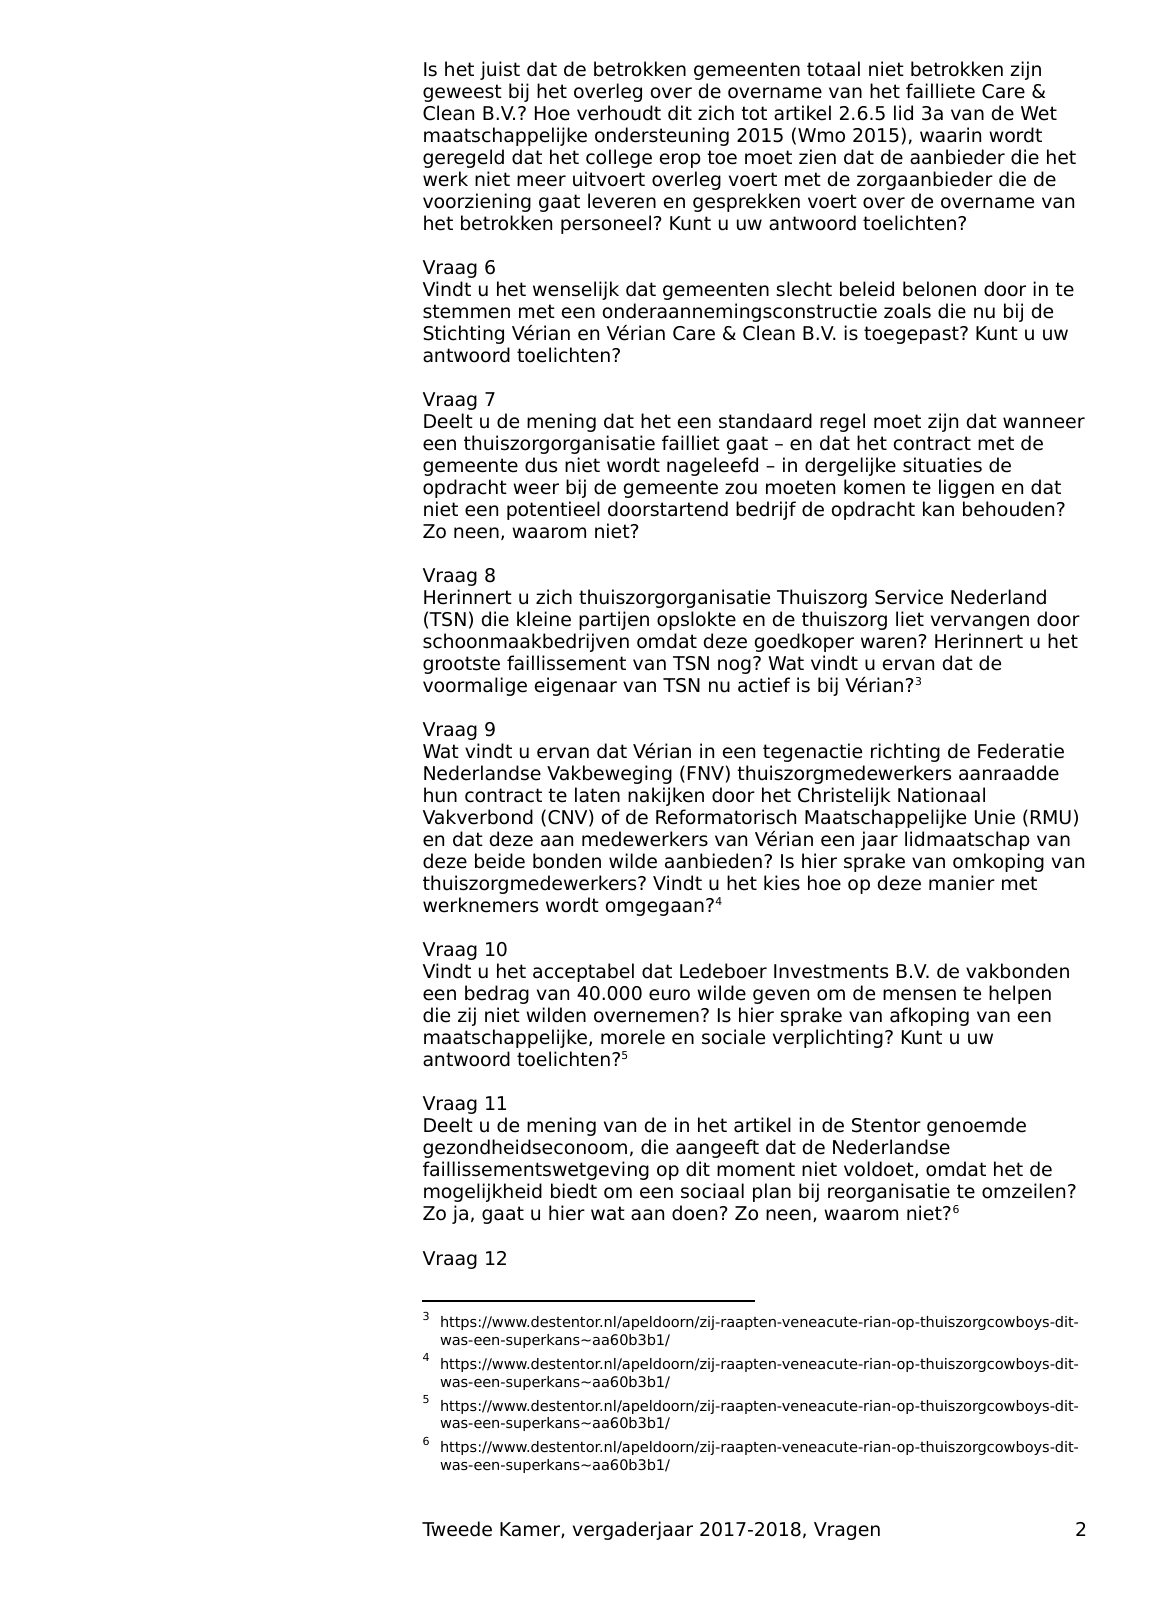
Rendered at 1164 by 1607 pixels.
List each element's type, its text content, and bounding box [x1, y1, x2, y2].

text Deelt u de mening dat het een standaard regel moet zijn dat wanneer een thuiszorgorganisatie failliet gaat – en dat het contract met de gemeente dus niet wordt nageleefd – in dergelijke situaties de opdracht weer bij de gemeente zou moeten komen te liggen en dat niet een potentieel doorstartend bedrijf de opdracht kan behouden? Zo neen, waarom niet? [422, 411, 1087, 543]
text Is het juist dat de betrokken gemeenten totaal niet betrokken zijn geweest bij het overleg over de overname van het failliete Care & Clean B.V.? Hoe verhoudt dit zich tot artikel 2.6.5 lid 3a van de Wet maatschappelijke ondersteuning 2015 (Wmo 2015), waarin wordt geregeld dat het college erop toe moet zien dat de aanbieder die het werk niet meer uitvoert overleg voert met de zorgaanbieder die de voorziening gaat leveren en gesprekken voert over de overname van het betrokken personeel? Kunt u uw antwoord toelichten? [422, 59, 1087, 235]
text Vraag 12 [422, 1247, 1087, 1269]
text Vraag 11 [422, 1093, 1087, 1115]
text https://www.destentor.nl/apeldoorn/zij-raapten-veneacute-rian-op-thuiszorgcowboys-dit-was-een-superkans~aa60b3b1/ [422, 1393, 1087, 1432]
text https://www.destentor.nl/apeldoorn/zij-raapten-veneacute-rian-op-thuiszorgcowboys-dit-was-een-superkans~aa60b3b1/ [422, 1352, 1087, 1391]
text Vindt u het acceptabel dat Ledeboer Investments B.V. de vakbonden een bedrag van 40.000 euro wilde geven om de mensen te helpen die zij niet wilden overnemen? Is hier sprake van afkoping van een maatschappelijke, morele en sociale verplichting? Kunt u uw antwoord toelichten? [422, 961, 1087, 1071]
text Vraag 9 [422, 719, 1087, 741]
text Vraag 10 [422, 939, 1087, 961]
text Wat vindt u ervan dat Vérian in een tegenactie richting de Federatie Nederlandse Vakbeweging (FNV) thuiszorgmedewerkers aanraadde hun contract te laten nakijken door het Christelijk Nationaal Vakverbond (CNV) of de Reformatorisch Maatschappelijke Unie (RMU) en dat deze aan medewerkers van Vérian een jaar lidmaatschap van deze beide bonden wilde aanbieden? Is hier sprake van omkoping van thuiszorgmedewerkers? Vindt u het kies hoe op deze manier met werknemers wordt omgegaan? [422, 741, 1087, 917]
text Vraag 6 [422, 257, 1087, 279]
text Herinnert u zich thuiszorgorganisatie Thuiszorg Service Nederland (TSN) die kleine partijen opslokte en de thuiszorg liet vervangen door schoonmaakbedrijven omdat deze goedkoper waren? Herinnert u het grootste faillissement van TSN nog? Wat vindt u ervan dat de voormalige eigenaar van TSN nu actief is bij Vérian? [422, 587, 1087, 697]
text Vraag 7 [422, 389, 1087, 411]
text Vraag 8 [422, 565, 1087, 587]
text https://www.destentor.nl/apeldoorn/zij-raapten-veneacute-rian-op-thuiszorgcowboys-dit-was-een-superkans~aa60b3b1/ [422, 1435, 1087, 1474]
text https://www.destentor.nl/apeldoorn/zij-raapten-veneacute-rian-op-thuiszorgcowboys-dit-was-een-superkans~aa60b3b1/ [422, 1310, 1087, 1349]
text Deelt u de mening van de in het artikel in de Stentor genoemde gezondheidseconoom, die aangeeft dat de Nederlandse faillissementswetgeving op dit moment niet voldoet, omdat het de mogelijkheid biedt om een sociaal plan bij reorganisatie te omzeilen? Zo ja, gaat u hier wat aan doen? Zo neen, waarom niet? [422, 1115, 1087, 1225]
text Vindt u het wenselijk dat gemeenten slecht beleid belonen door in te stemmen met een onderaannemingsconstructie zoals die nu bij de Stichting Vérian en Vérian Care & Clean B.V. is toegepast? Kunt u uw antwoord toelichten? [422, 279, 1087, 367]
